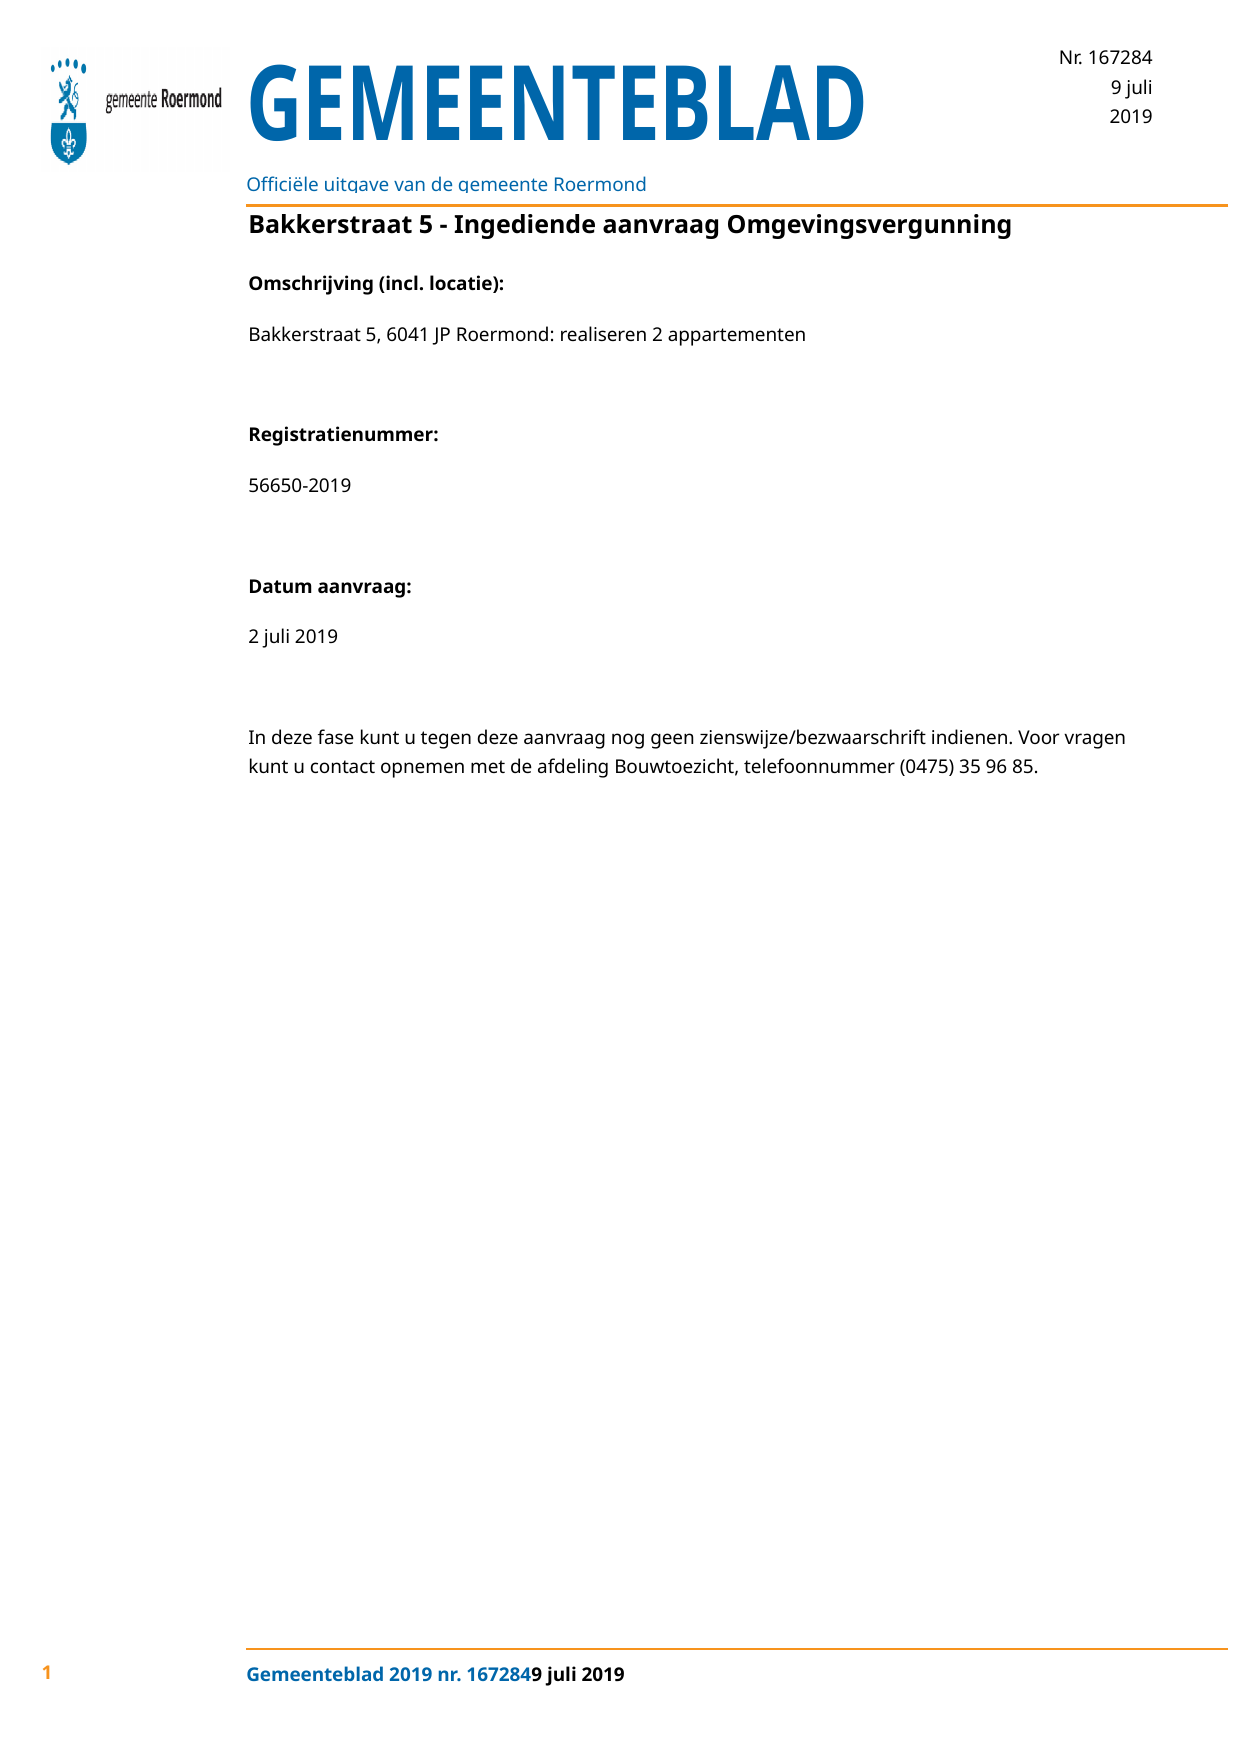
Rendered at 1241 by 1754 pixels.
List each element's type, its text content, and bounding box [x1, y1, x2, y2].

text Datum aanvraag: [248, 573, 1152, 598]
text 2 juli 2019 [248, 623, 1152, 649]
text In deze fase kunt u tegen deze aanvraag nog geen zienswijze/bezwaarschrift indienen. Voor vragen kunt u contact opnemen met de afdeling Bouwtoezicht, telefoonnummer (0475) 35 96 85. [248, 724, 1152, 779]
picture [41, 47, 231, 172]
text Omschrijving (incl. locatie): [248, 270, 1152, 296]
text Registratienummer: [248, 422, 1152, 447]
text Bakkerstraat 5 - Ingediende aanvraag Omgevingsvergunning [248, 207, 1152, 241]
text 56650-2019 [248, 472, 1152, 498]
text Bakkerstraat 5, 6041 JP Roermond: realiseren 2 appartementen [248, 321, 1152, 346]
